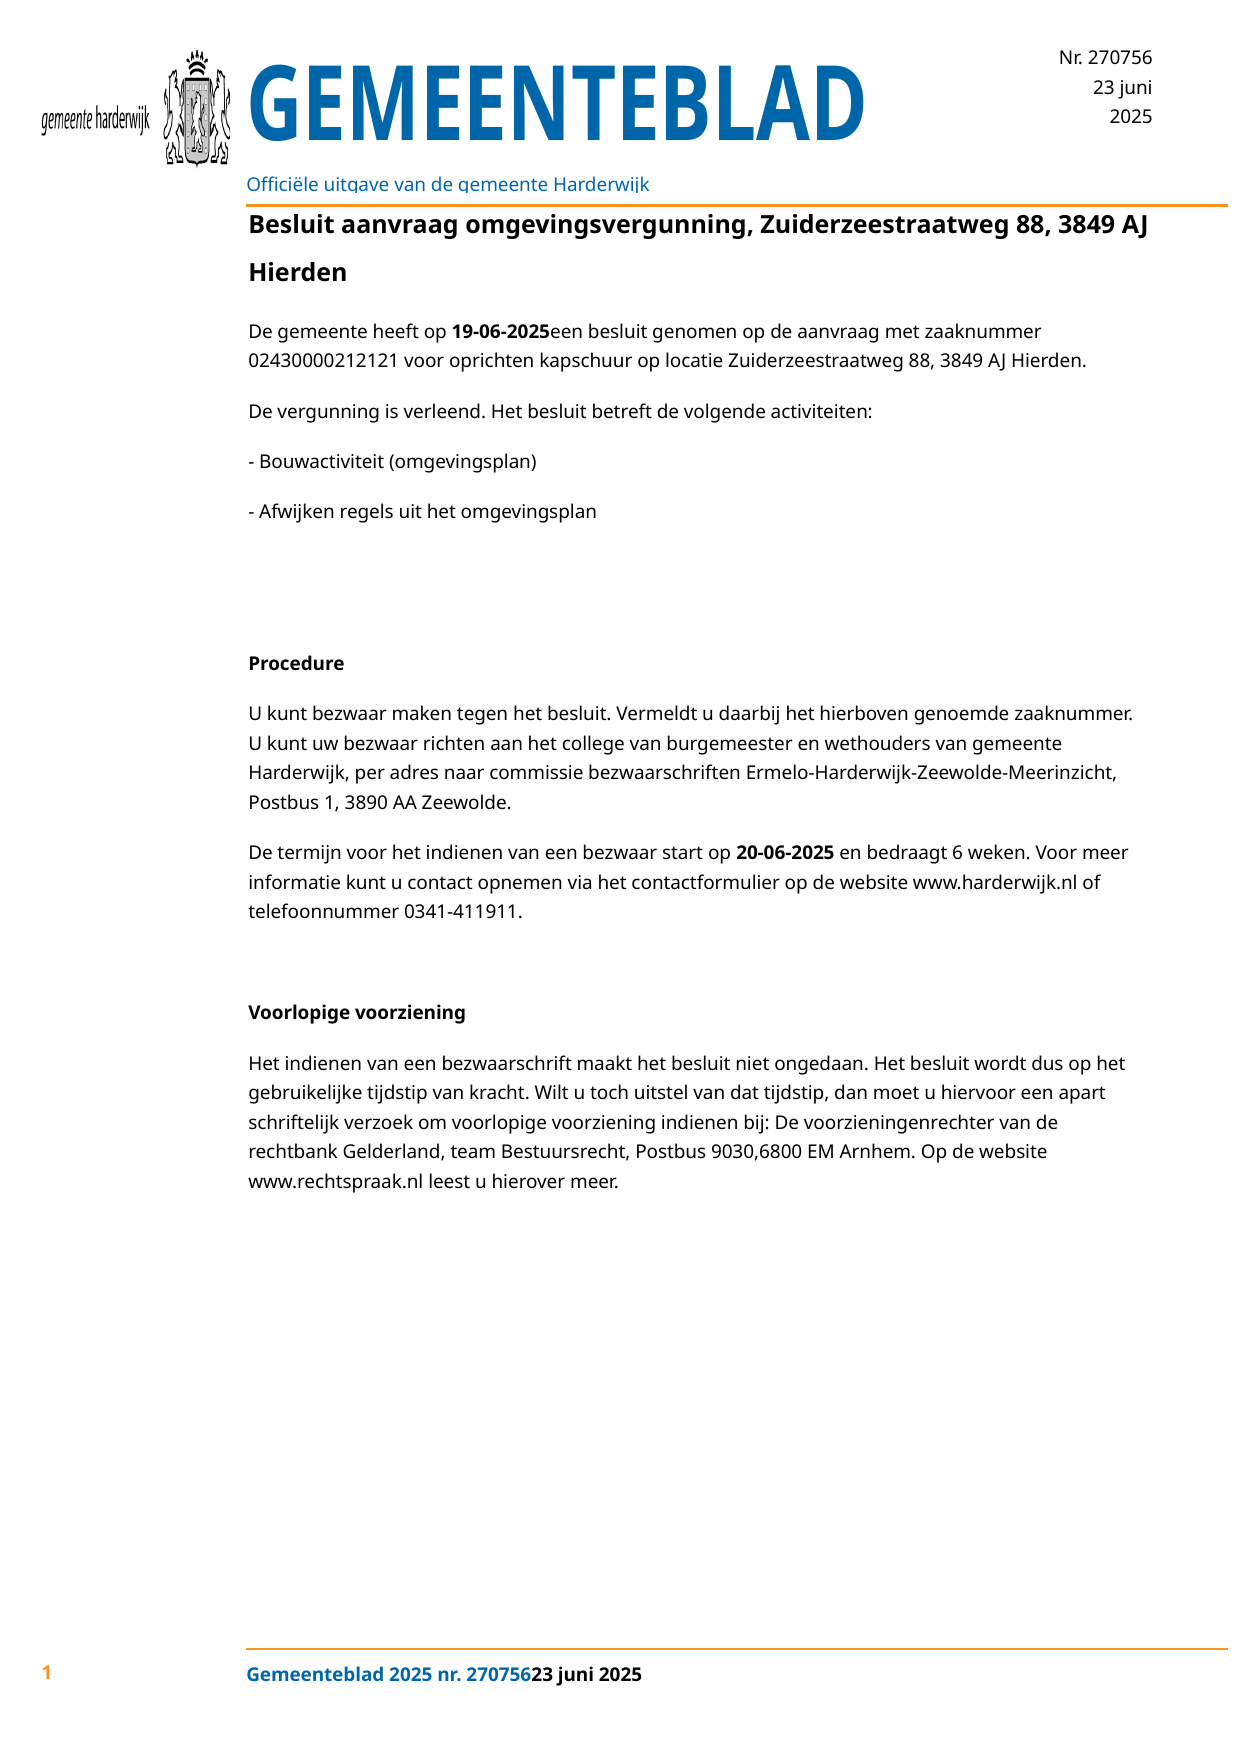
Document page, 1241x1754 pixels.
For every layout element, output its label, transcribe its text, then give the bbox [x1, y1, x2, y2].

text De gemeente heeft op 19-06-2025een besluit genomen op de aanvraag met zaaknummer 02430000212121 voor oprichten kapschuur op locatie Zuiderzeestraatweg 88, 3849 AJ Hierden. [248, 318, 1152, 373]
text - Afwijken regels uit het omgevingsplan [248, 499, 1152, 524]
text Voorlopige voorziening [248, 999, 1152, 1025]
text U kunt bezwaar maken tegen het besluit. Vermeldt u daarbij het hierboven genoemde zaaknummer. U kunt uw bezwaar richten aan het college van burgemeester en wethouders van gemeente Harderwijk, per adres naar commissie bezwaarschriften Ermelo-Harderwijk-Zeewolde-Meerinzicht, Postbus 1, 3890 AA Zeewolde. [248, 700, 1152, 815]
text - Bouwactiviteit (omgevingsplan) [248, 448, 1152, 474]
text De vergunning is verleend. Het besluit betreft de volgende activiteiten: [248, 398, 1152, 424]
text Besluit aanvraag omgevingsvergunning, Zuiderzeestraatweg 88, 3849 AJ Hierden [248, 207, 1152, 288]
text Procedure [248, 650, 1152, 676]
text Het indienen van een bezwaarschrift maakt het besluit niet ongedaan. Het besluit wordt dus op het gebruikelijke tijdstip van kracht. Wilt u toch uitstel van dat tijdstip, dan moet u hiervoor een apart schriftelijk verzoek om voorlopige voorziening indienen bij: De voorzieningenrechter van de rechtbank Gelderland, team Bestuursrecht, Postbus 9030,6800 EM Arnhem. Op de website www.rechtspraak.nl leest u hierover meer. [248, 1050, 1152, 1194]
picture [41, 47, 231, 172]
text De termijn voor het indienen van een bezwaar start op 20-06-2025 en bedraagt 6 weken. Voor meer informatie kunt u contact opnemen via het contactformulier op de website www.harderwijk.nl of telefoonnummer 0341-411911. [248, 839, 1152, 924]
